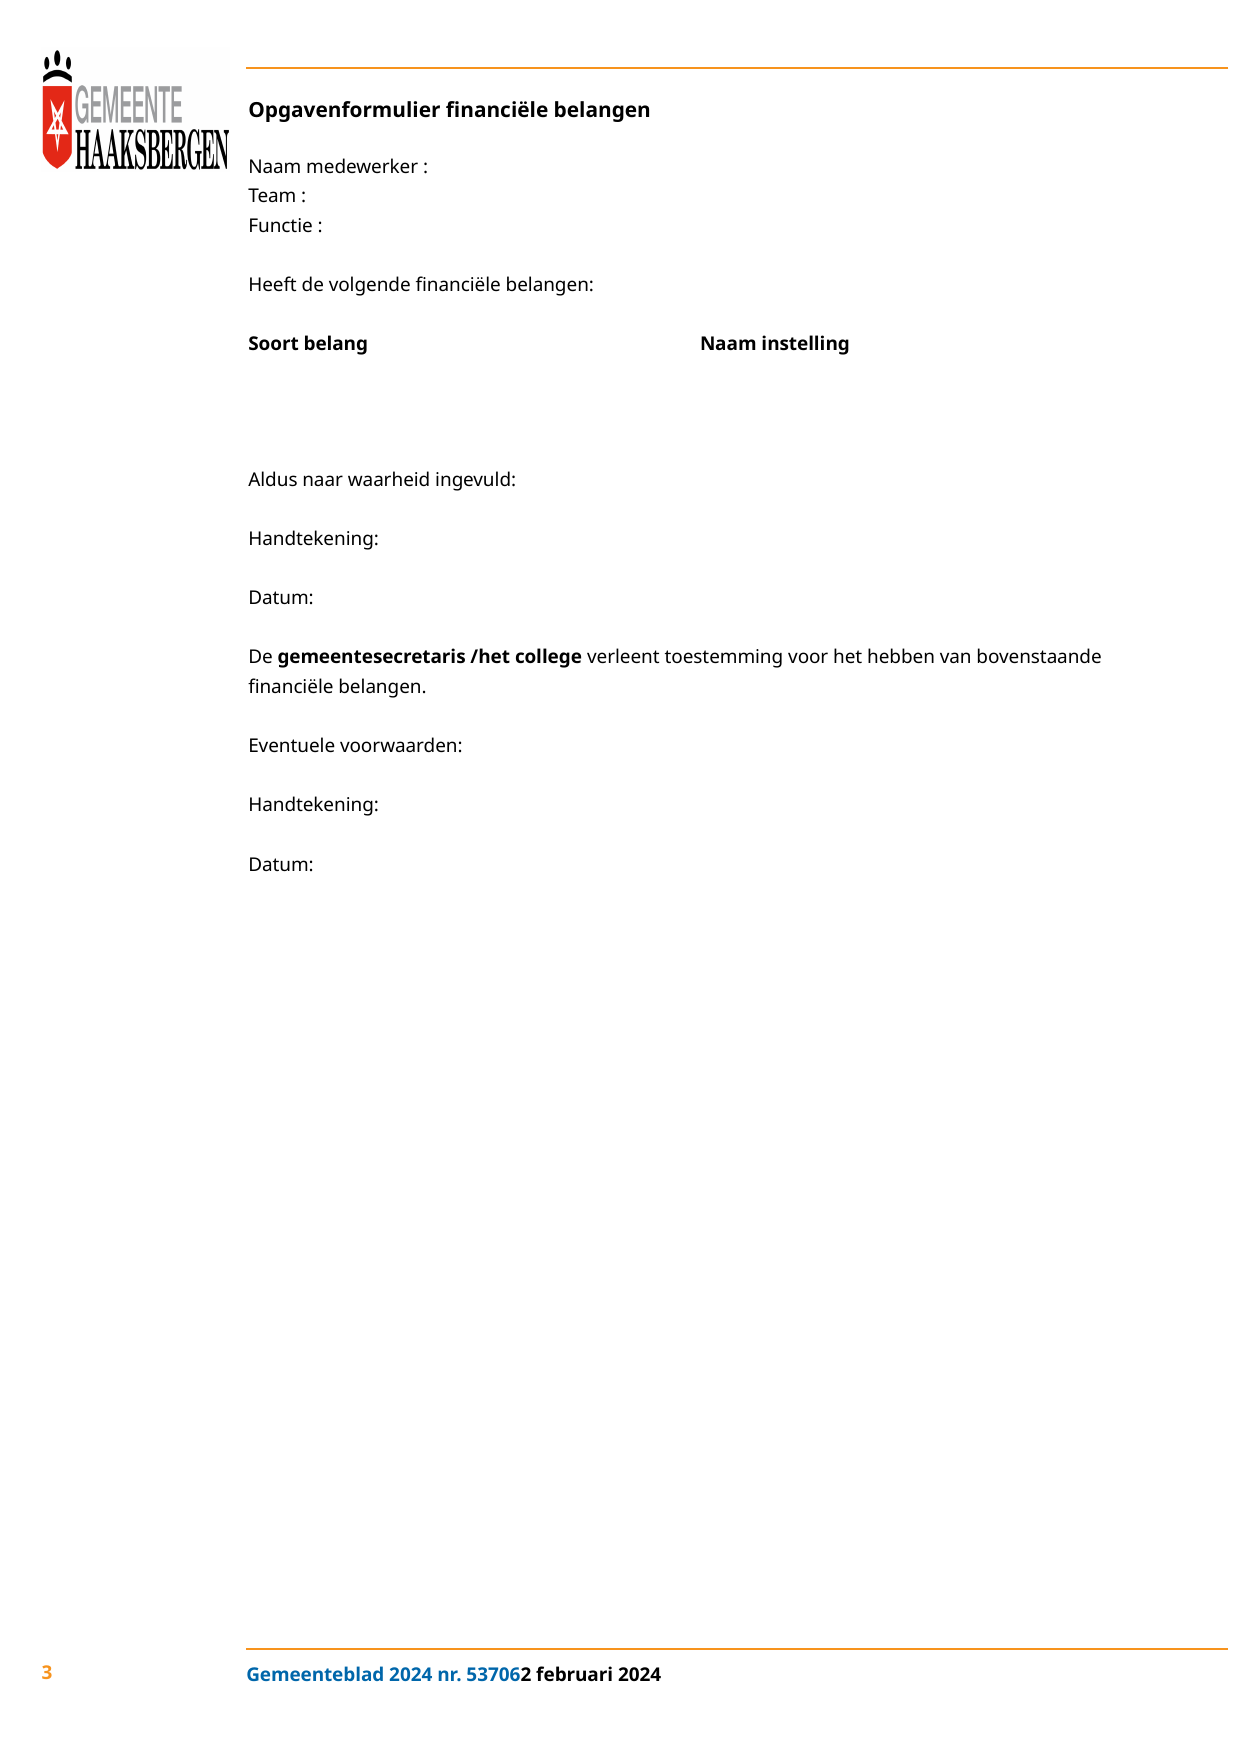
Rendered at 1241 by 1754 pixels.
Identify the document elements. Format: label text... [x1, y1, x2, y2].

table_header Soort belang [248, 331, 700, 356]
text Handtekening: [248, 525, 1152, 551]
table_cell [248, 356, 700, 382]
table_cell [700, 356, 1152, 382]
table_cell [248, 408, 700, 433]
text Handtekening: [248, 792, 1152, 817]
text Eventuele voorwaarden: [248, 732, 1152, 758]
text De gemeentesecretaris /het college verleent toestemming voor het hebben van bovenstaande financiële belangen. [248, 644, 1152, 699]
table_header Naam instelling [700, 331, 1152, 356]
text Opgavenformulier financiële belangen [248, 95, 1152, 123]
text Datum: [248, 584, 1152, 610]
table_cell [700, 382, 1152, 408]
picture [41, 47, 231, 172]
text Aldus naar waarheid ingevuld: [248, 466, 1152, 492]
text Team : [248, 182, 1152, 208]
text Datum: [248, 851, 1152, 877]
table_cell [700, 408, 1152, 433]
table_cell [248, 382, 700, 408]
text Functie : [248, 212, 1152, 238]
text Naam medewerker : [248, 153, 1152, 179]
text Heeft de volgende financiële belangen: [248, 271, 1152, 297]
